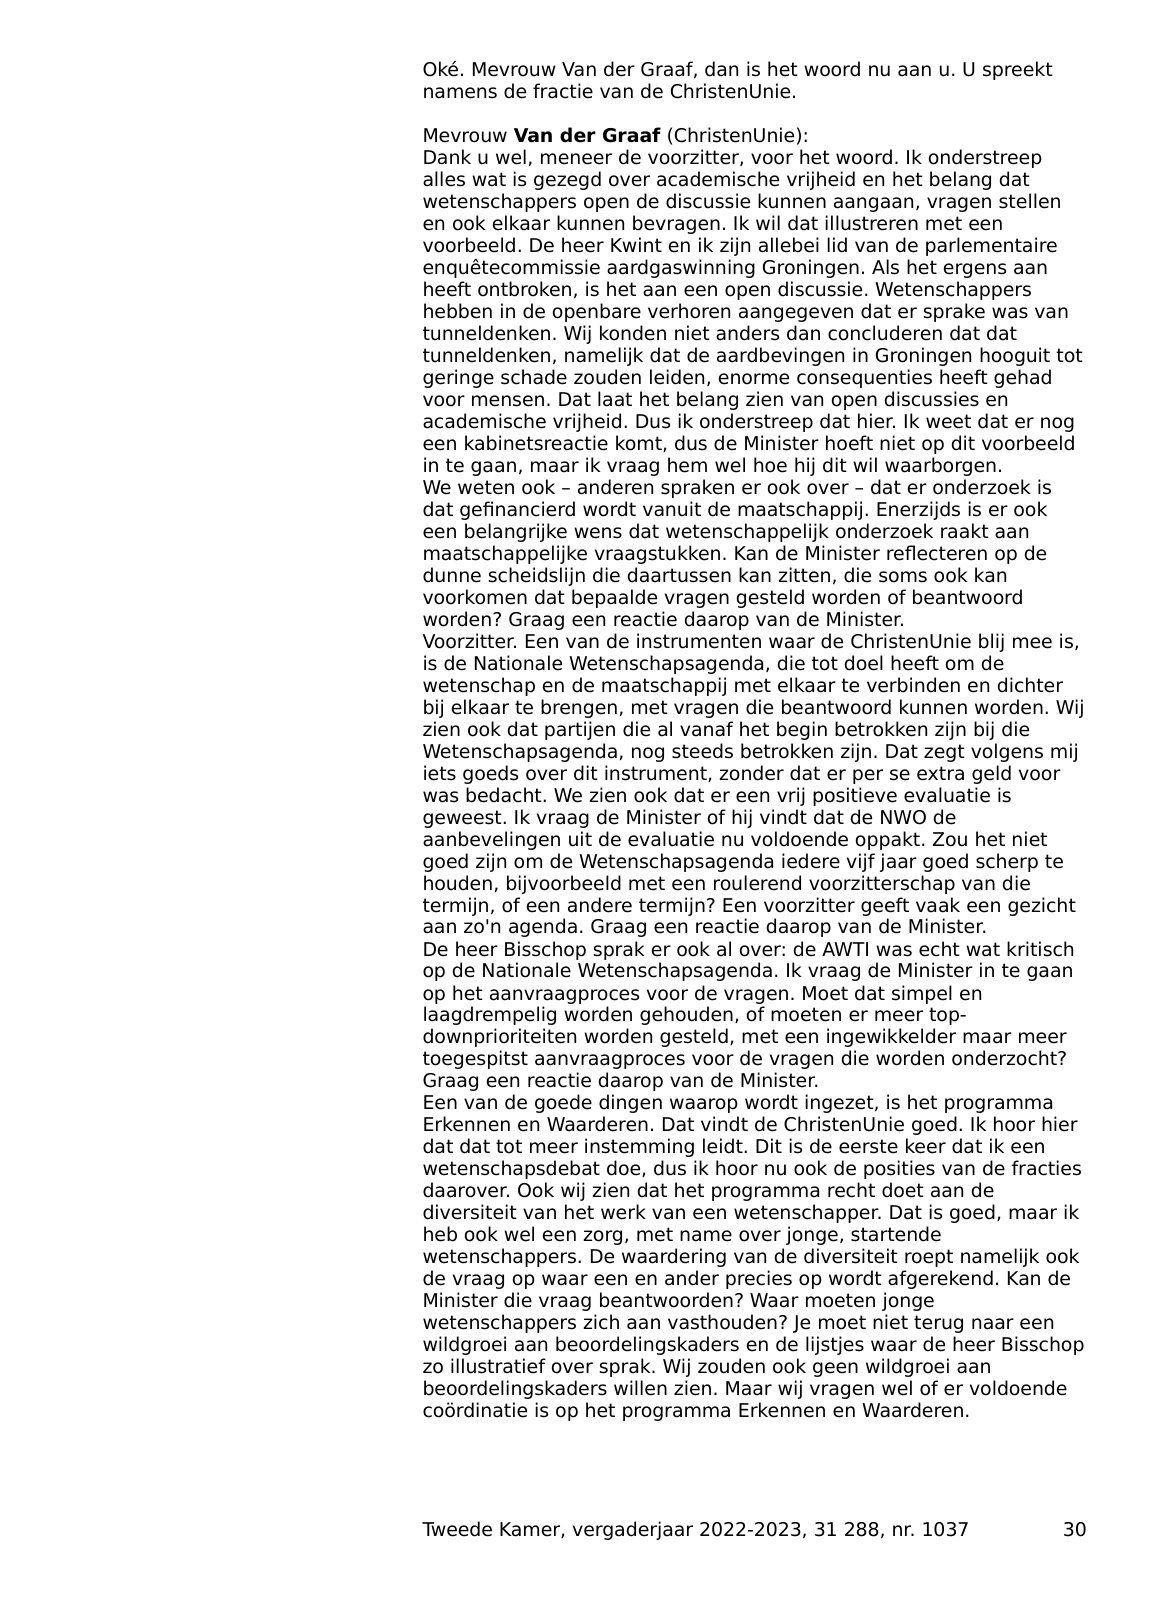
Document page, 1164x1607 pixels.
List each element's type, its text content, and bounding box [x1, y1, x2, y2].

text Oké. Mevrouw Van der Graaf, dan is het woord nu aan u. U spreekt namens de fractie van de ChristenUnie. [422, 59, 1087, 103]
text Een van de goede dingen waarop wordt ingezet, is het programma Erkennen en Waarderen. Dat vindt de ChristenUnie goed. Ik hoor hier dat dat tot meer instemming leidt. Dit is de eerste keer dat ik een wetenschapsdebat doe, dus ik hoor nu ook de posities van de fracties daarover. Ook wij zien dat het programma recht doet aan de diversiteit van het werk van een wetenschapper. Dat is goed, maar ik heb ook wel een zorg, met name over jonge, startende wetenschappers. De waardering van de diversiteit roept namelijk ook de vraag op waar een en ander precies op wordt afgerekend. Kan de Minister die vraag beantwoorden? Waar moeten jonge wetenschappers zich aan vasthouden? Je moet niet terug naar een wildgroei aan beoordelingskaders en de lijstjes waar de heer Bisschop zo illustratief over sprak. Wij zouden ook geen wildgroei aan beoordelingskaders willen zien. Maar wij vragen wel of er voldoende coördinatie is op het programma Erkennen en Waarderen. [422, 1092, 1087, 1422]
text Voorzitter. Een van de instrumenten waar de ChristenUnie blij mee is, is de Nationale Wetenschapsagenda, die tot doel heeft om de wetenschap en de maatschappij met elkaar te verbinden en dichter bij elkaar te brengen, met vragen die beantwoord kunnen worden. Wij zien ook dat partijen die al vanaf het begin betrokken zijn bij die Wetenschapsagenda, nog steeds betrokken zijn. Dat zegt volgens mij iets goeds over dit instrument, zonder dat er per se extra geld voor was bedacht. We zien ook dat er een vrij positieve evaluatie is geweest. Ik vraag de Minister of hij vindt dat de NWO de aanbevelingen uit de evaluatie nu voldoende oppakt. Zou het niet goed zijn om de Wetenschapsagenda iedere vijf jaar goed scherp te houden, bijvoorbeeld met een roulerend voorzitterschap van die termijn, of een andere termijn? Een voorzitter geeft vaak een gezicht aan zo'n agenda. Graag een reactie daarop van de Minister. [422, 631, 1087, 938]
text De heer Bisschop sprak er ook al over: de AWTI was echt wat kritisch op de Nationale Wetenschapsagenda. Ik vraag de Minister in te gaan op het aanvraagproces voor de vragen. Moet dat simpel en laagdrempelig worden gehouden, of moeten er meer top-downprioriteiten worden gesteld, met een ingewikkelder maar meer toegespitst aanvraagproces voor de vragen die worden onderzocht? Graag een reactie daarop van de Minister. [422, 938, 1087, 1092]
text We weten ook – anderen spraken er ook over – dat er onderzoek is dat gefinancierd wordt vanuit de maatschappij. Enerzijds is er ook een belangrijke wens dat wetenschappelijk onderzoek raakt aan maatschappelijke vraagstukken. Kan de Minister reflecteren op de dunne scheidslijn die daartussen kan zitten, die soms ook kan voorkomen dat bepaalde vragen gesteld worden of beantwoord worden? Graag een reactie daarop van de Minister. [422, 477, 1087, 631]
text Mevrouw Van der Graaf (ChristenUnie): [422, 125, 1087, 147]
text Dank u wel, meneer de voorzitter, voor het woord. Ik onderstreep alles wat is gezegd over academische vrijheid en het belang dat wetenschappers open de discussie kunnen aangaan, vragen stellen en ook elkaar kunnen bevragen. Ik wil dat illustreren met een voorbeeld. De heer Kwint en ik zijn allebei lid van de parlementaire enquêtecommissie aardgaswinning Groningen. Als het ergens aan heeft ontbroken, is het aan een open discussie. Wetenschappers hebben in de openbare verhoren aangegeven dat er sprake was van tunneldenken. Wij konden niet anders dan concluderen dat dat tunneldenken, namelijk dat de aardbevingen in Groningen hooguit tot geringe schade zouden leiden, enorme consequenties heeft gehad voor mensen. Dat laat het belang zien van open discussies en academische vrijheid. Dus ik onderstreep dat hier. Ik weet dat er nog een kabinetsreactie komt, dus de Minister hoeft niet op dit voorbeeld in te gaan, maar ik vraag hem wel hoe hij dit wil waarborgen. [422, 147, 1087, 477]
